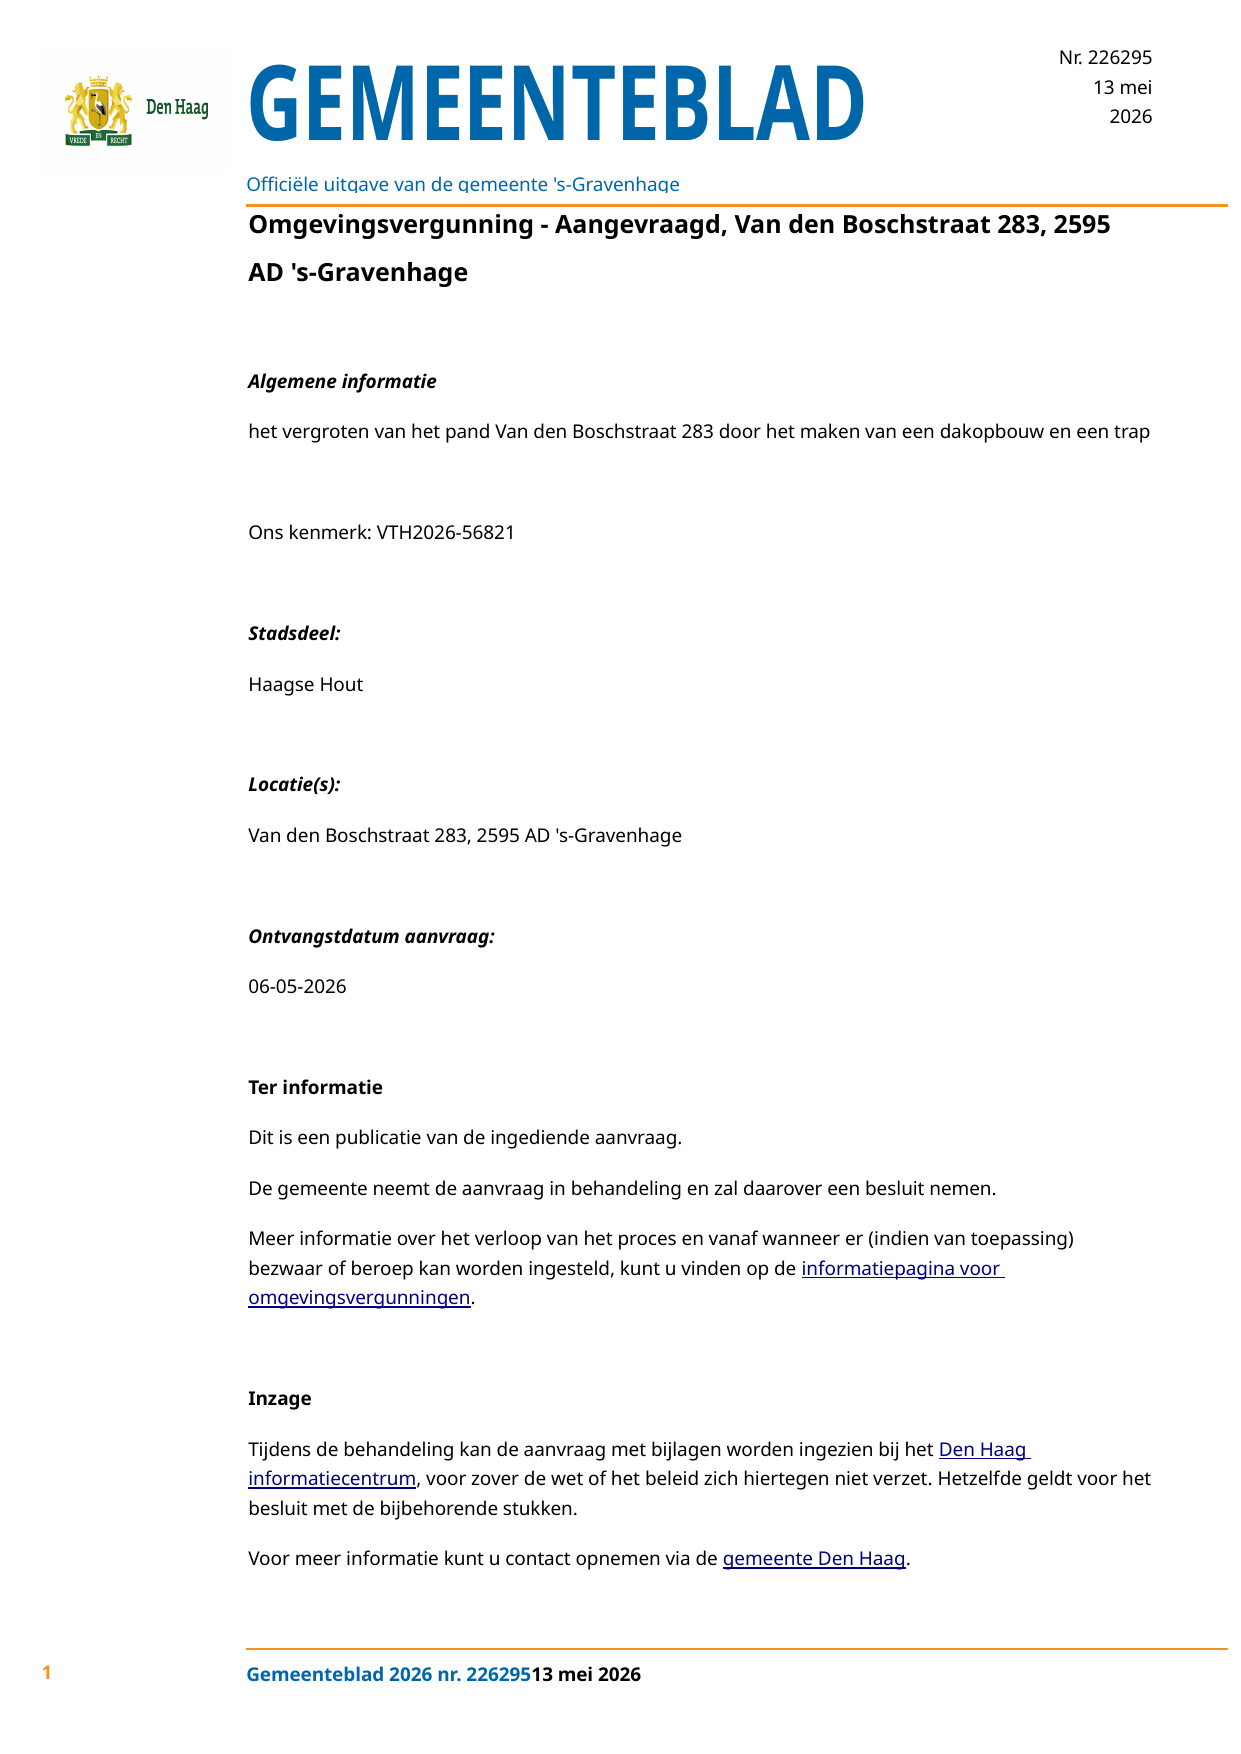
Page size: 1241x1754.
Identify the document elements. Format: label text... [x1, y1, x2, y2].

text Ter informatie [248, 1074, 1152, 1100]
picture [41, 47, 231, 172]
text Inzage [248, 1385, 1152, 1411]
text Tijdens de behandeling kan de aanvraag met bijlagen worden ingezien bij het Den Haag informatiecentrum, voor zover de wet of het beleid zich hiertegen niet verzet. Hetzelfde geldt voor het besluit met de bijbehorende stukken. [248, 1436, 1152, 1521]
text De gemeente neemt de aanvraag in behandeling en zal daarover een besluit nemen. [248, 1175, 1152, 1201]
text Meer informatie over het verloop van het proces en vanaf wanneer er (indien van toepassing) bezwaar of beroep kan worden ingesteld, kunt u vinden op de informatiepagina voor omgevingsvergunningen. [248, 1225, 1152, 1310]
text Van den Boschstraat 283, 2595 AD 's-Gravenhage [248, 822, 1152, 848]
text Omgevingsvergunning - Aangevraagd, Van den Boschstraat 283, 2595 AD 's-Gravenhage [248, 207, 1152, 288]
text Ons kenmerk: VTH2026-56821 [248, 519, 1152, 545]
text Ontvangstdatum aanvraag: [248, 923, 1152, 949]
text 06-05-2026 [248, 973, 1152, 999]
text het vergroten van het pand Van den Boschstraat 283 door het maken van een dakopbouw en een trap [248, 419, 1152, 444]
text Dit is een publicatie van de ingediende aanvraag. [248, 1124, 1152, 1150]
text Stadsdeel: [248, 620, 1152, 646]
text Algemene informatie [248, 368, 1152, 394]
text Haagse Hout [248, 671, 1152, 697]
text Locatie(s): [248, 772, 1152, 797]
text Voor meer informatie kunt u contact opnemen via de gemeente Den Haag. [248, 1545, 1152, 1571]
